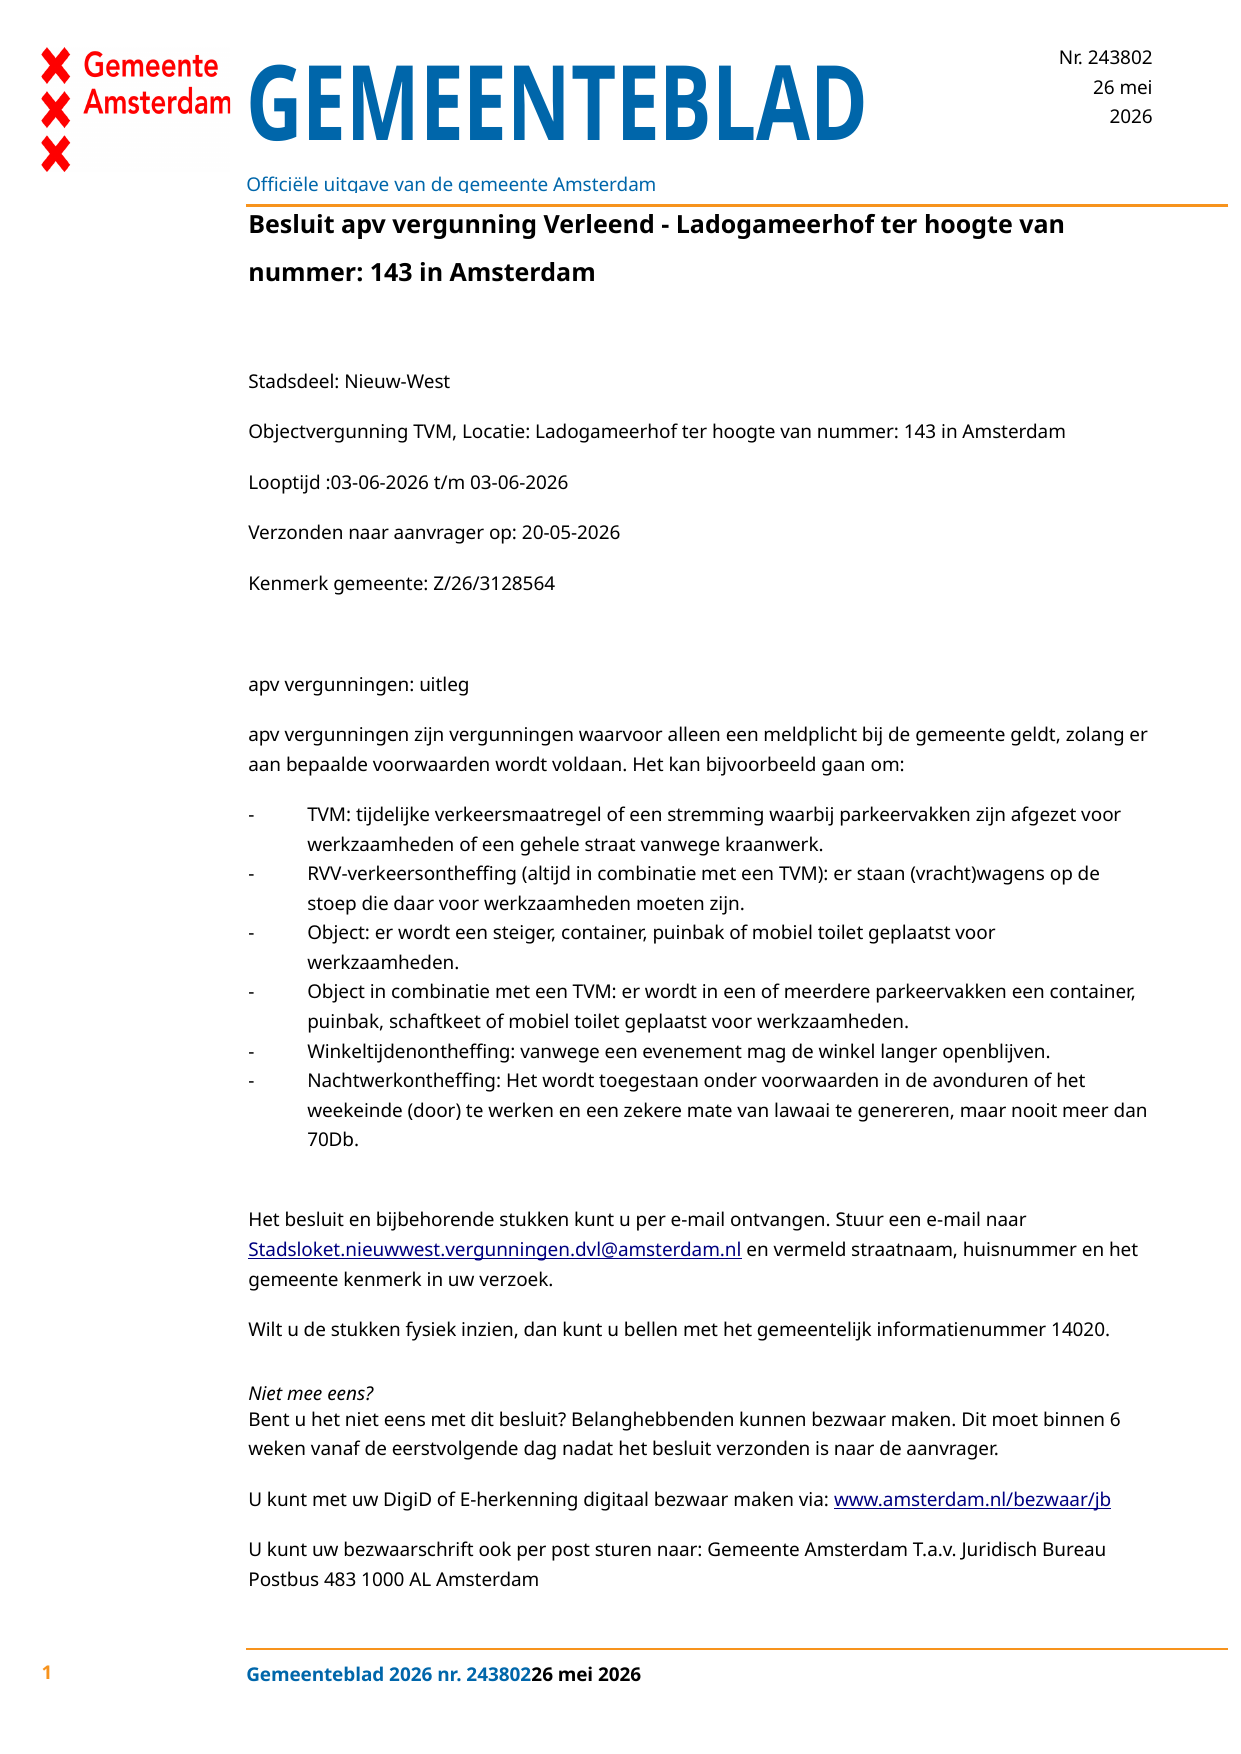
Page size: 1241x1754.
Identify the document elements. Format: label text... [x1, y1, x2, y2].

text Het besluit en bijbehorende stukken kunt u per e-mail ontvangen. Stuur een e-mail naar Stadsloket.nieuwwest.vergunningen.dvl@amsterdam.nl en vermeld straatnaam, huisnummer en het gemeente kenmerk in uw verzoek. [248, 1207, 1152, 1292]
text apv vergunningen: uitleg [248, 671, 1152, 697]
text Besluit apv vergunning Verleend - Ladogameerhof ter hoogte van nummer: 143 in Amsterdam [248, 207, 1152, 288]
list TVM: tijdelijke verkeersmaatregel of een stremming waarbij parkeervakken zijn afgezet voor werkzaamheden of een gehele straat vanwege kraanwerk. [248, 801, 1152, 857]
list Object: er wordt een steiger, container, puinbak of mobiel toilet geplaatst voor werkzaamheden. [248, 919, 1152, 975]
text apv vergunningen zijn vergunningen waarvoor alleen een meldplicht bij de gemeente geldt, zolang er aan bepaalde voorwaarden wordt voldaan. Het kan bijvoorbeeld gaan om: [248, 721, 1152, 777]
text U kunt met uw DigiD of E-herkenning digitaal bezwaar maken via: www.amsterdam.nl/bezwaar/jb [248, 1486, 1152, 1512]
list Nachtwerkontheffing: Het wordt toegestaan onder voorwaarden in de avonduren of het weekeinde (door) te werken en een zekere mate van lawaai te genereren, maar nooit meer dan 70Db. [248, 1067, 1152, 1152]
text Kenmerk gemeente: Z/26/3128564 [248, 570, 1152, 596]
text Niet mee eens? [248, 1380, 1152, 1406]
list RVV-verkeersontheffing (altijd in combinatie met een TVM): er staan (vracht)wagens op de stoep die daar voor werkzaamheden moeten zijn. [248, 860, 1152, 916]
text Looptijd :03-06-2026 t/m 03-06-2026 [248, 469, 1152, 495]
text Bent u het niet eens met dit besluit? Belanghebbenden kunnen bezwaar maken. Dit moet binnen 6 weken vanaf de eerstvolgende dag nadat het besluit verzonden is naar de aanvrager. [248, 1406, 1152, 1461]
text Stadsdeel: Nieuw-West [248, 368, 1152, 394]
text U kunt uw bezwaarschrift ook per post sturen naar: Gemeente Amsterdam T.a.v. Juridisch Bureau Postbus 483 1000 AL Amsterdam [248, 1536, 1152, 1592]
list Winkeltijdenontheffing: vanwege een evenement mag de winkel langer openblijven. [248, 1038, 1152, 1064]
picture [41, 47, 231, 172]
text Verzonden naar aanvrager op: 20-05-2026 [248, 519, 1152, 545]
list Object in combinatie met een TVM: er wordt in een of meerdere parkeervakken een container, puinbak, schaftkeet of mobiel toilet geplaatst voor werkzaamheden. [248, 979, 1152, 1034]
text Objectvergunning TVM, Locatie: Ladogameerhof ter hoogte van nummer: 143 in Amsterdam [248, 419, 1152, 444]
text Wilt u de stukken fysiek inzien, dan kunt u bellen met het gemeentelijk informatienummer 14020. [248, 1316, 1152, 1342]
